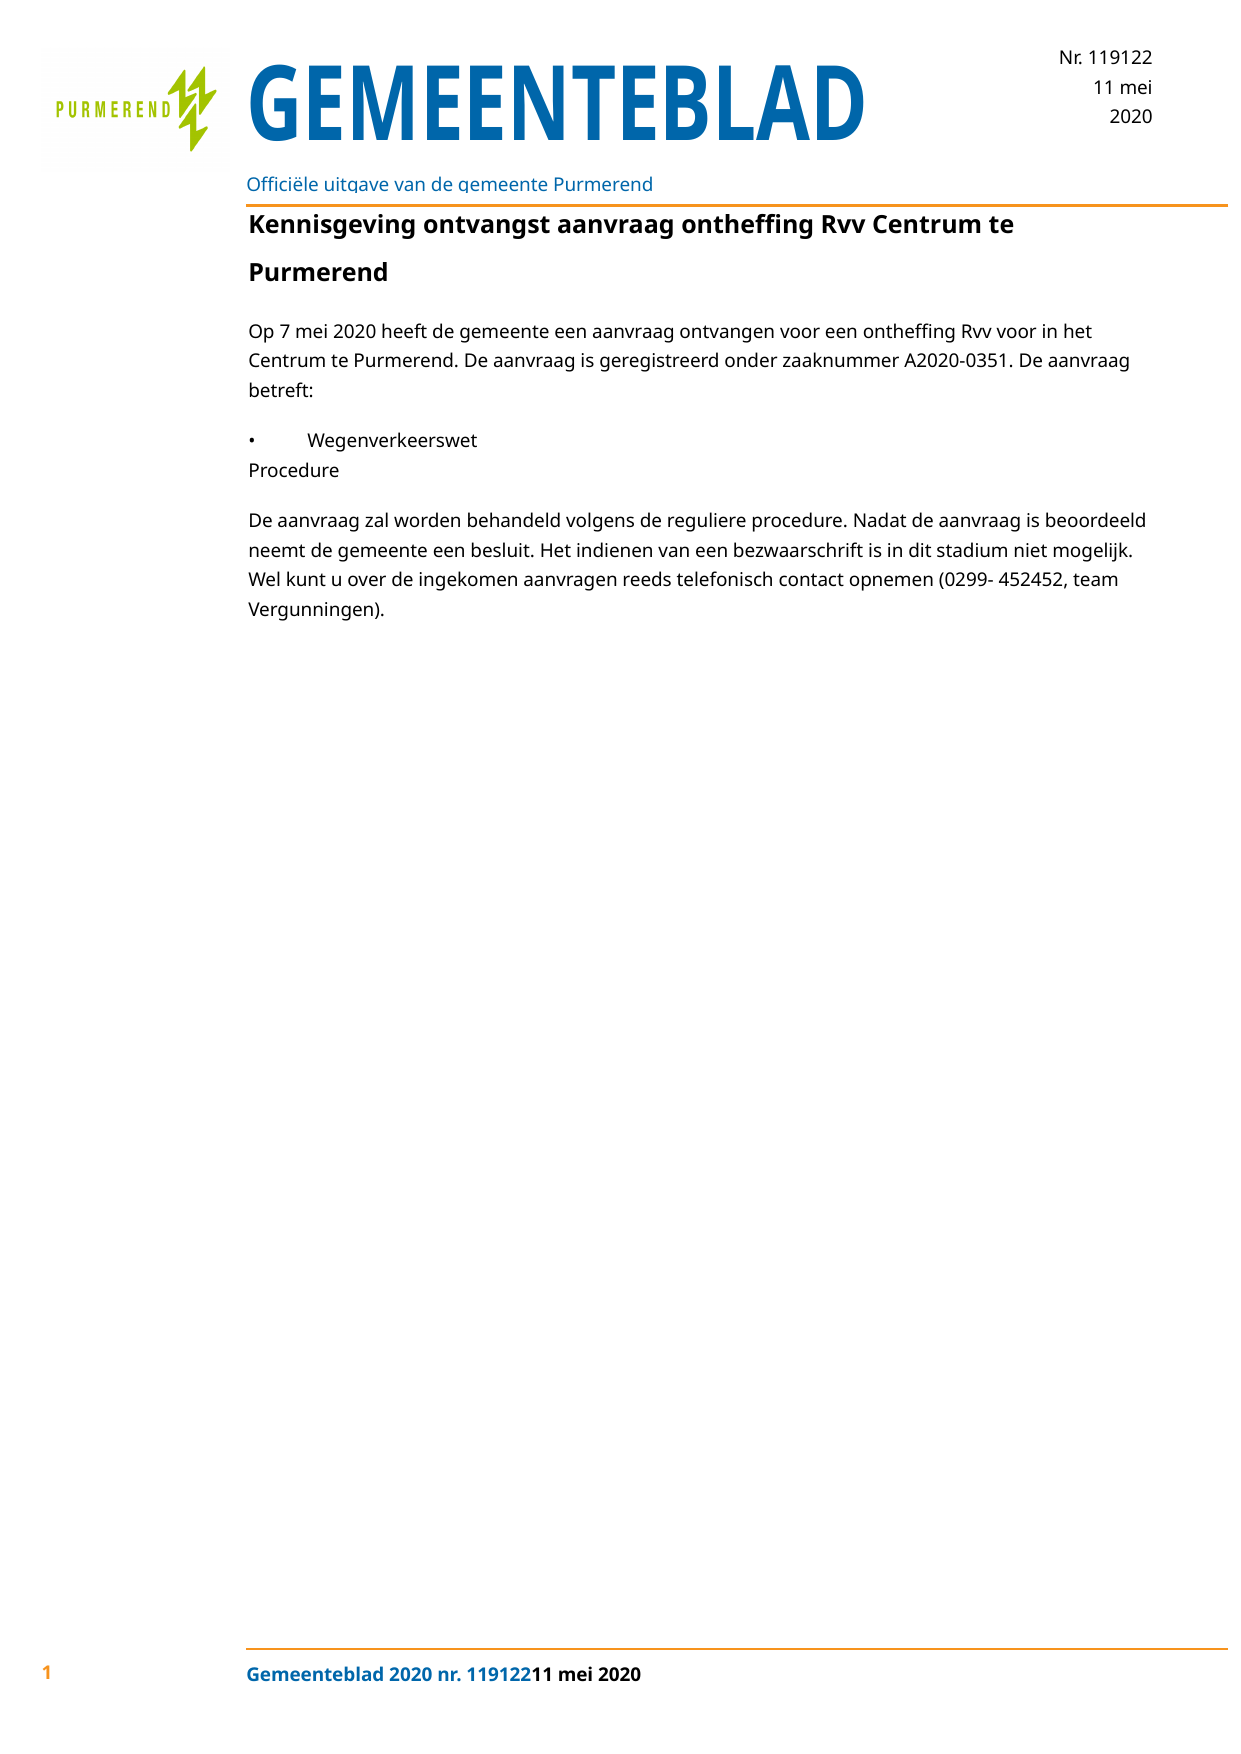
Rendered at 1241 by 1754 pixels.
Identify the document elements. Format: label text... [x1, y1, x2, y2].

list Wegenverkeerswet [248, 427, 1152, 453]
text Op 7 mei 2020 heeft de gemeente een aanvraag ontvangen voor een ontheffing Rvv voor in het Centrum te Purmerend. De aanvraag is geregistreerd onder zaaknummer A2020-0351. De aanvraag betreft: [248, 318, 1152, 403]
text Procedure [248, 457, 1152, 483]
text Kennisgeving ontvangst aanvraag ontheffing Rvv Centrum te Purmerend [248, 207, 1152, 288]
picture [41, 47, 231, 172]
text De aanvraag zal worden behandeld volgens de reguliere procedure. Nadat de aanvraag is beoordeeld neemt de gemeente een besluit. Het indienen van een bezwaarschrift is in dit stadium niet mogelijk. Wel kunt u over de ingekomen aanvragen reeds telefonisch contact opnemen (0299- 452452, team Vergunningen). [248, 507, 1152, 622]
